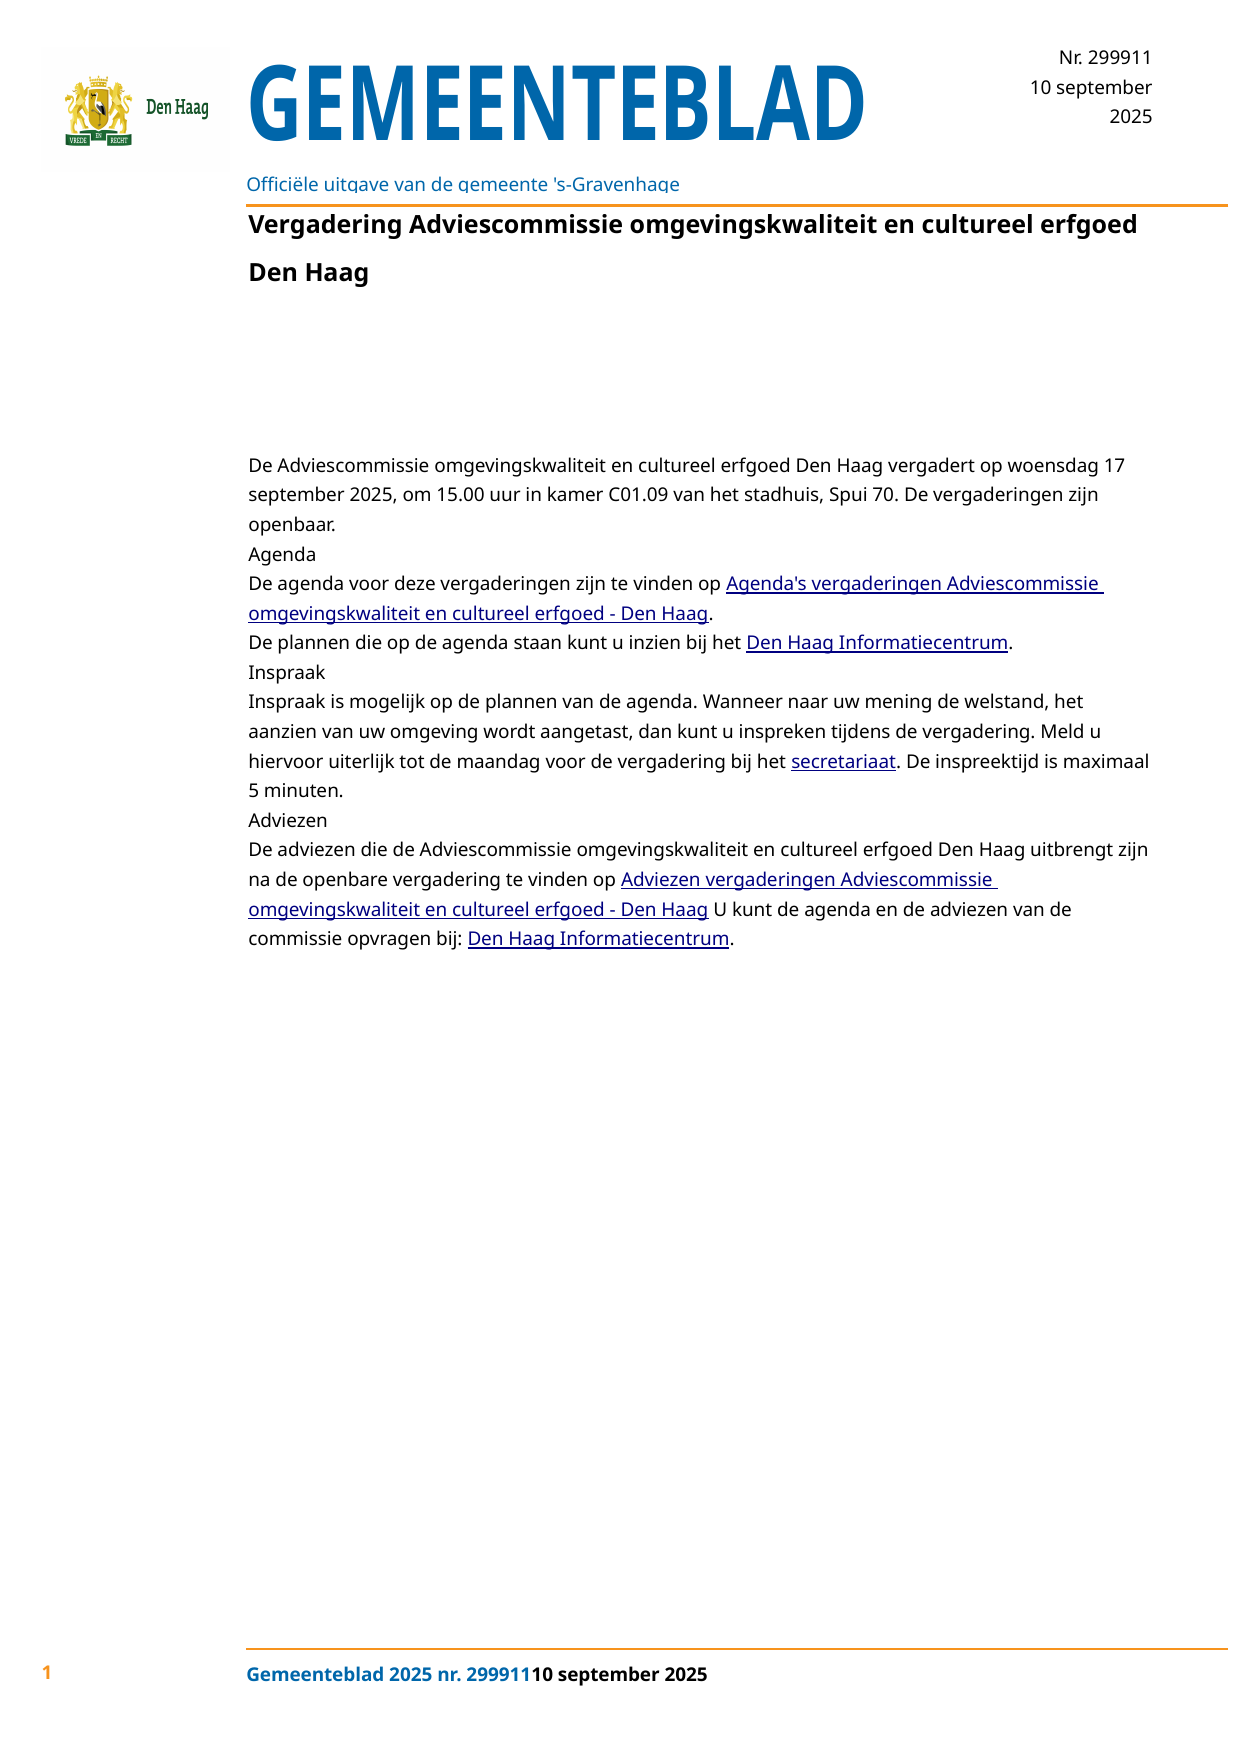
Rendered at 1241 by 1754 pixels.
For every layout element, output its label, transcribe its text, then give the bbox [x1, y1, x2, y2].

text De Adviescommissie omgevingskwaliteit en cultureel erfgoed Den Haag vergadert op woensdag 17 september 2025, om 15.00 uur in kamer C01.09 van het stadhuis, Spui 70. De vergaderingen zijn openbaar. [248, 452, 1152, 537]
text De agenda voor deze vergaderingen zijn te vinden op Agenda's vergaderingen Adviescommissie omgevingskwaliteit en cultureel erfgoed - Den Haag. [248, 570, 1152, 626]
text Adviezen [248, 807, 1152, 833]
text Vergadering Adviescommissie omgevingskwaliteit en cultureel erfgoed Den Haag [248, 207, 1152, 288]
picture [41, 47, 231, 172]
text Inspraak [248, 659, 1152, 685]
text Inspraak is mogelijk op de plannen van de agenda. Wanneer naar uw mening de welstand, het aanzien van uw omgeving wordt aangetast, dan kunt u inspreken tijdens de vergadering. Meld u hiervoor uiterlijk tot de maandag voor de vergadering bij het secretariaat. De inspreektijd is maximaal 5 minuten. [248, 689, 1152, 803]
text De adviezen die de Adviescommissie omgevingskwaliteit en cultureel erfgoed Den Haag uitbrengt zijn na de openbare vergadering te vinden op Adviezen vergaderingen Adviescommissie omgevingskwaliteit en cultureel erfgoed - Den Haag U kunt de agenda en de adviezen van de commissie opvragen bij: Den Haag Informatiecentrum. [248, 837, 1152, 951]
text Agenda [248, 541, 1152, 567]
text De plannen die op de agenda staan kunt u inzien bij het Den Haag Informatiecentrum. [248, 629, 1152, 655]
